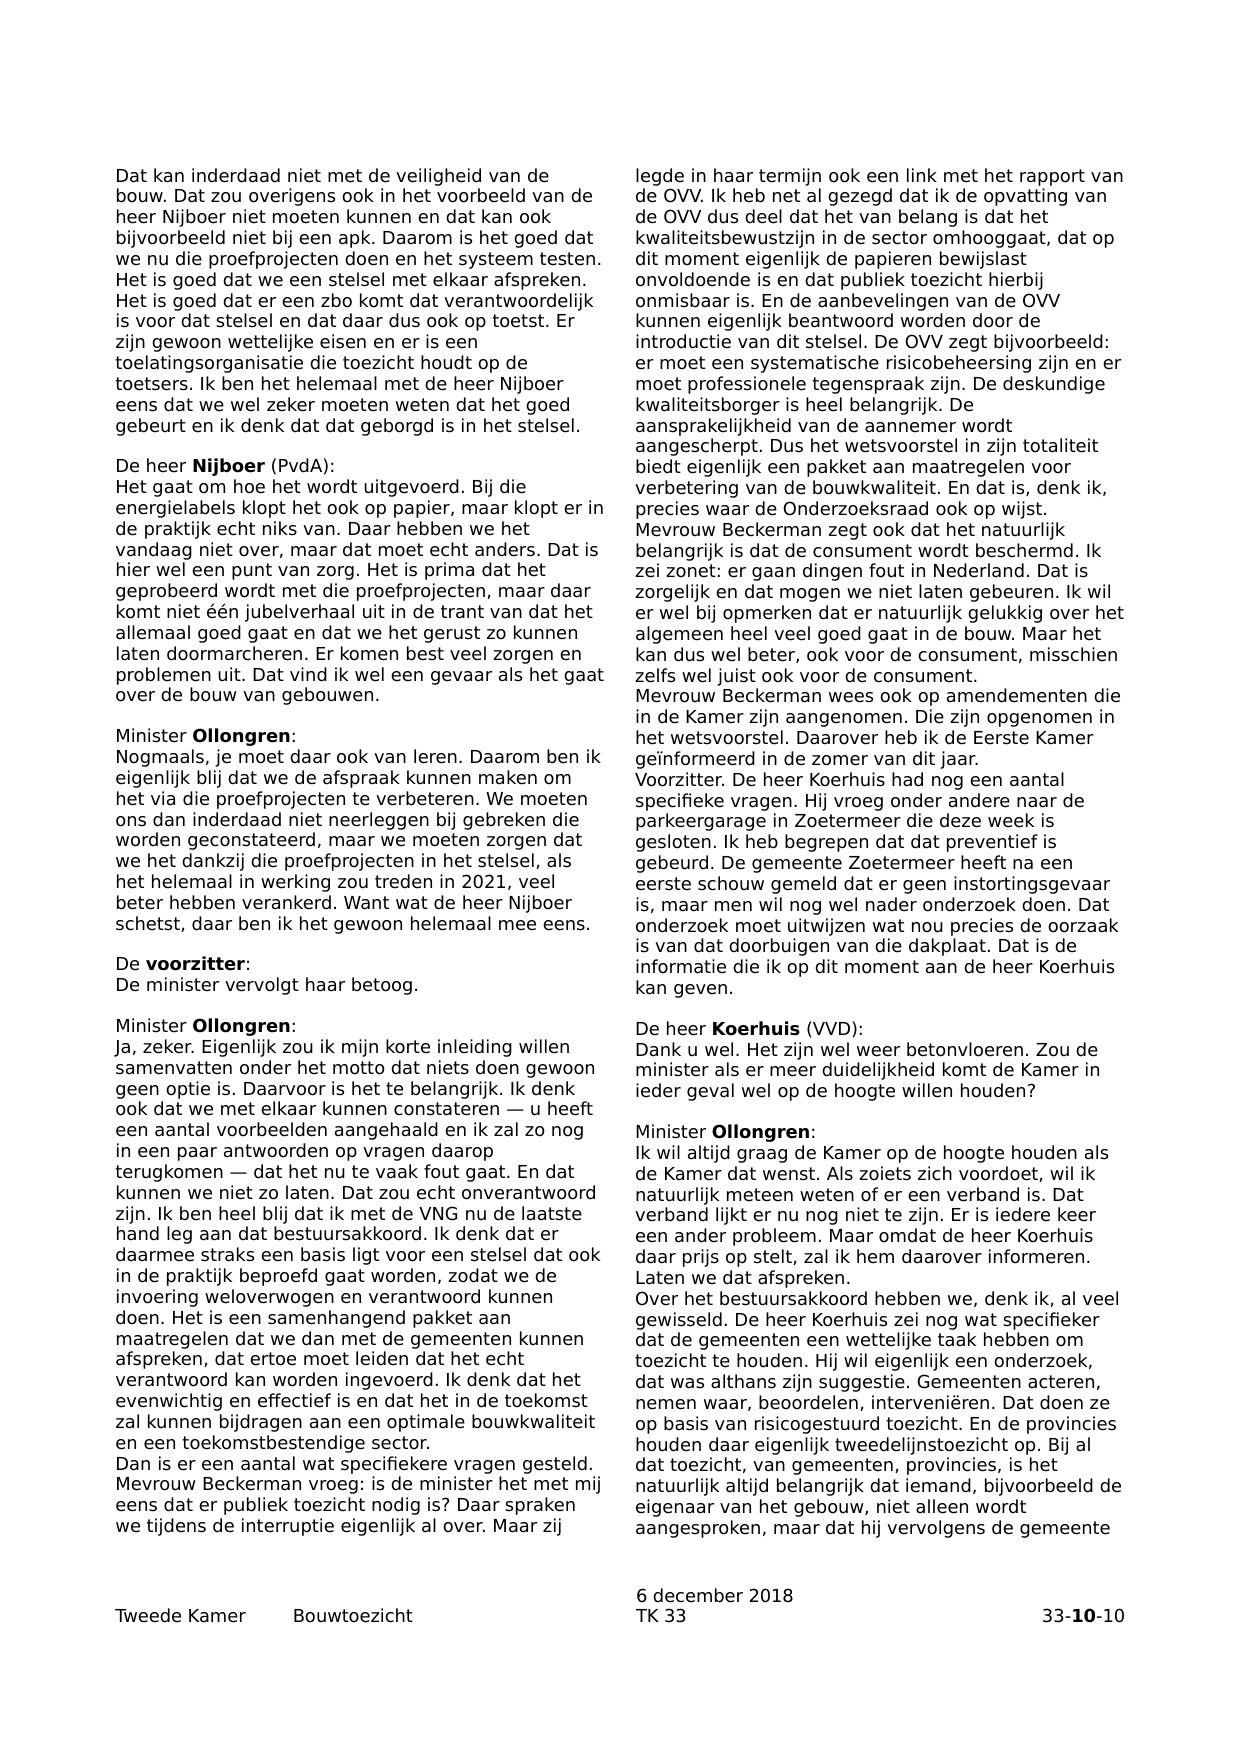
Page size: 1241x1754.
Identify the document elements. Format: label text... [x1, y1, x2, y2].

text Ik wil altijd graag de Kamer op de hoogte houden als de Kamer dat wenst. Als zoiets zich voordoet, wil ik natuurlijk meteen weten of er een verband is. Dat verband lijkt er nu nog niet te zijn. Er is iedere keer een ander probleem. Maar omdat de heer Koerhuis daar prijs op stelt, zal ik hem daarover informeren. Laten we dat afspreken. [635, 1143, 1125, 1288]
text Mevrouw Beckerman zegt ook dat het natuurlijk belangrijk is dat de consument wordt beschermd. Ik zei zonet: er gaan dingen fout in Nederland. Dat is zorgelijk en dat mogen we niet laten gebeuren. Ik wil er wel bij opmerken dat er natuurlijk gelukkig over het algemeen heel veel goed gaat in de bouw. Maar het kan dus wel beter, ook voor de consument, misschien zelfs wel juist ook voor de consument. [635, 519, 1125, 686]
text De heer Koerhuis (VVD): [635, 1019, 1125, 1039]
text Ja, zeker. Eigenlijk zou ik mijn korte inleiding willen samenvatten onder het motto dat niets doen gewoon geen optie is. Daarvoor is het te belangrijk. Ik denk ook dat we met elkaar kunnen constateren — u heeft een aantal voorbeelden aangehaald en ik zal zo nog in een paar antwoorden op vragen daarop terugkomen — dat het nu te vaak fout gaat. En dat kunnen we niet zo laten. Dat zou echt onverantwoord zijn. Ik ben heel blij dat ik met de VNG nu de laatste hand leg aan dat bestuursakkoord. Ik denk dat er daarmee straks een basis ligt voor een stelsel dat ook in de praktijk beproefd gaat worden, zodat we de invoering weloverwogen en verantwoord kunnen doen. Het is een samenhangend pakket aan maatregelen dat we dan met de gemeenten kunnen afspreken, dat ertoe moet leiden dat het echt verantwoord kan worden ingevoerd. Ik denk dat het evenwichtig en effectief is en dat het in de toekomst zal kunnen bijdragen aan een optimale bouwkwaliteit en een toekomstbestendige sector. [115, 1037, 605, 1453]
text Over het bestuursakkoord hebben we, denk ik, al veel gewisseld. De heer Koerhuis zei nog wat specifieker dat de gemeenten een wettelijke taak hebben om toezicht te houden. Hij wil eigenlijk een onderzoek, dat was althans zijn suggestie. Gemeenten acteren, nemen waar, beoordelen, interveniëren. Dat doen ze op basis van risicogestuurd toezicht. En de provincies houden daar eigenlijk tweedelijnstoezicht op. Bij al dat toezicht, van gemeenten, provincies, is het natuurlijk altijd belangrijk dat iemand, bijvoorbeeld de eigenaar van het gebouw, niet alleen wordt aangesproken, maar dat hij vervolgens de gemeente [635, 1288, 1125, 1538]
text Minister Ollongren: [115, 1016, 605, 1037]
text Voorzitter. De heer Koerhuis had nog een aantal specifieke vragen. Hij vroeg onder andere naar de parkeergarage in Zoetermeer die deze week is gesloten. Ik heb begrepen dat dat preventief is gebeurd. De gemeente Zoetermeer heeft na een eerste schouw gemeld dat er geen instortingsgevaar is, maar men wil nog wel nader onderzoek doen. Dat onderzoek moet uitwijzen wat nou precies de oorzaak is van dat doorbuigen van die dakplaat. Dat is de informatie die ik op dit moment aan de heer Koerhuis kan geven. [635, 769, 1125, 999]
text Minister Ollongren: [635, 1122, 1125, 1143]
text legde in haar termijn ook een link met het rapport van de OVV. Ik heb net al gezegd dat ik de opvatting van de OVV dus deel dat het van belang is dat het kwaliteitsbewustzijn in de sector omhooggaat, dat op dit moment eigenlijk de papieren bewijslast onvoldoende is en dat publiek toezicht hierbij onmisbaar is. En de aanbevelingen van de OVV kunnen eigenlijk beantwoord worden door de introductie van dit stelsel. De OVV zegt bijvoorbeeld: er moet een systematische risicobeheersing zijn en er moet professionele tegenspraak zijn. De deskundige kwaliteitsborger is heel belangrijk. De aansprakelijkheid van de aannemer wordt aangescherpt. Dus het wetsvoorstel in zijn totaliteit biedt eigenlijk een pakket aan maatregelen voor verbetering van de bouwkwaliteit. En dat is, denk ik, precies waar de Onderzoeksraad ook op wijst. [635, 165, 1125, 519]
text Dan is er een aantal wat specifiekere vragen gesteld. Mevrouw Beckerman vroeg: is de minister het met mij eens dat er publiek toezicht nodig is? Daar spraken we tijdens de interruptie eigenlijk al over. Maar zij [115, 1453, 605, 1537]
text Minister Ollongren: [115, 726, 605, 747]
text Dank u wel. Het zijn wel weer betonvloeren. Zou de minister als er meer duidelijkheid komt de Kamer in ieder geval wel op de hoogte willen houden? [635, 1039, 1125, 1102]
text De heer Nijboer (PvdA): [115, 456, 605, 477]
text Het gaat om hoe het wordt uitgevoerd. Bij die energielabels klopt het ook op papier, maar klopt er in de praktijk echt niks van. Daar hebben we het vandaag niet over, maar dat moet echt anders. Dat is hier wel een punt van zorg. Het is prima dat het geprobeerd wordt met die proefprojecten, maar daar komt niet één jubelverhaal uit in de trant van dat het allemaal goed gaat en dat we het gerust zo kunnen laten doormarcheren. Er komen best veel zorgen en problemen uit. Dat vind ik wel een gevaar als het gaat over de bouw van gebouwen. [115, 477, 605, 706]
text De minister vervolgt haar betoog. [115, 975, 605, 996]
text Nogmaals, je moet daar ook van leren. Daarom ben ik eigenlijk blij dat we de afspraak kunnen maken om het via die proefprojecten te verbeteren. We moeten ons dan inderdaad niet neerleggen bij gebreken die worden geconstateerd, maar we moeten zorgen dat we het dankzij die proefprojecten in het stelsel, als het helemaal in werking zou treden in 2021, veel beter hebben verankerd. Want wat de heer Nijboer schetst, daar ben ik het gewoon helemaal mee eens. [115, 747, 605, 934]
text Mevrouw Beckerman wees ook op amendementen die in de Kamer zijn aangenomen. Die zijn opgenomen in het wetsvoorstel. Daarover heb ik de Eerste Kamer geïnformeerd in de zomer van dit jaar. [635, 686, 1125, 769]
text Dat kan inderdaad niet met de veiligheid van de bouw. Dat zou overigens ook in het voorbeeld van de heer Nijboer niet moeten kunnen en dat kan ook bijvoorbeeld niet bij een apk. Daarom is het goed dat we nu die proefprojecten doen en het systeem testen. Het is goed dat we een stelsel met elkaar afspreken. Het is goed dat er een zbo komt dat verantwoordelijk is voor dat stelsel en dat daar dus ook op toetst. Er zijn gewoon wettelijke eisen en er is een toelatingsorganisatie die toezicht houdt op de toetsers. Ik ben het helemaal met de heer Nijboer eens dat we wel zeker moeten weten dat het goed gebeurt en ik denk dat dat geborgd is in het stelsel. [115, 165, 605, 436]
text De voorzitter: [115, 954, 605, 975]
